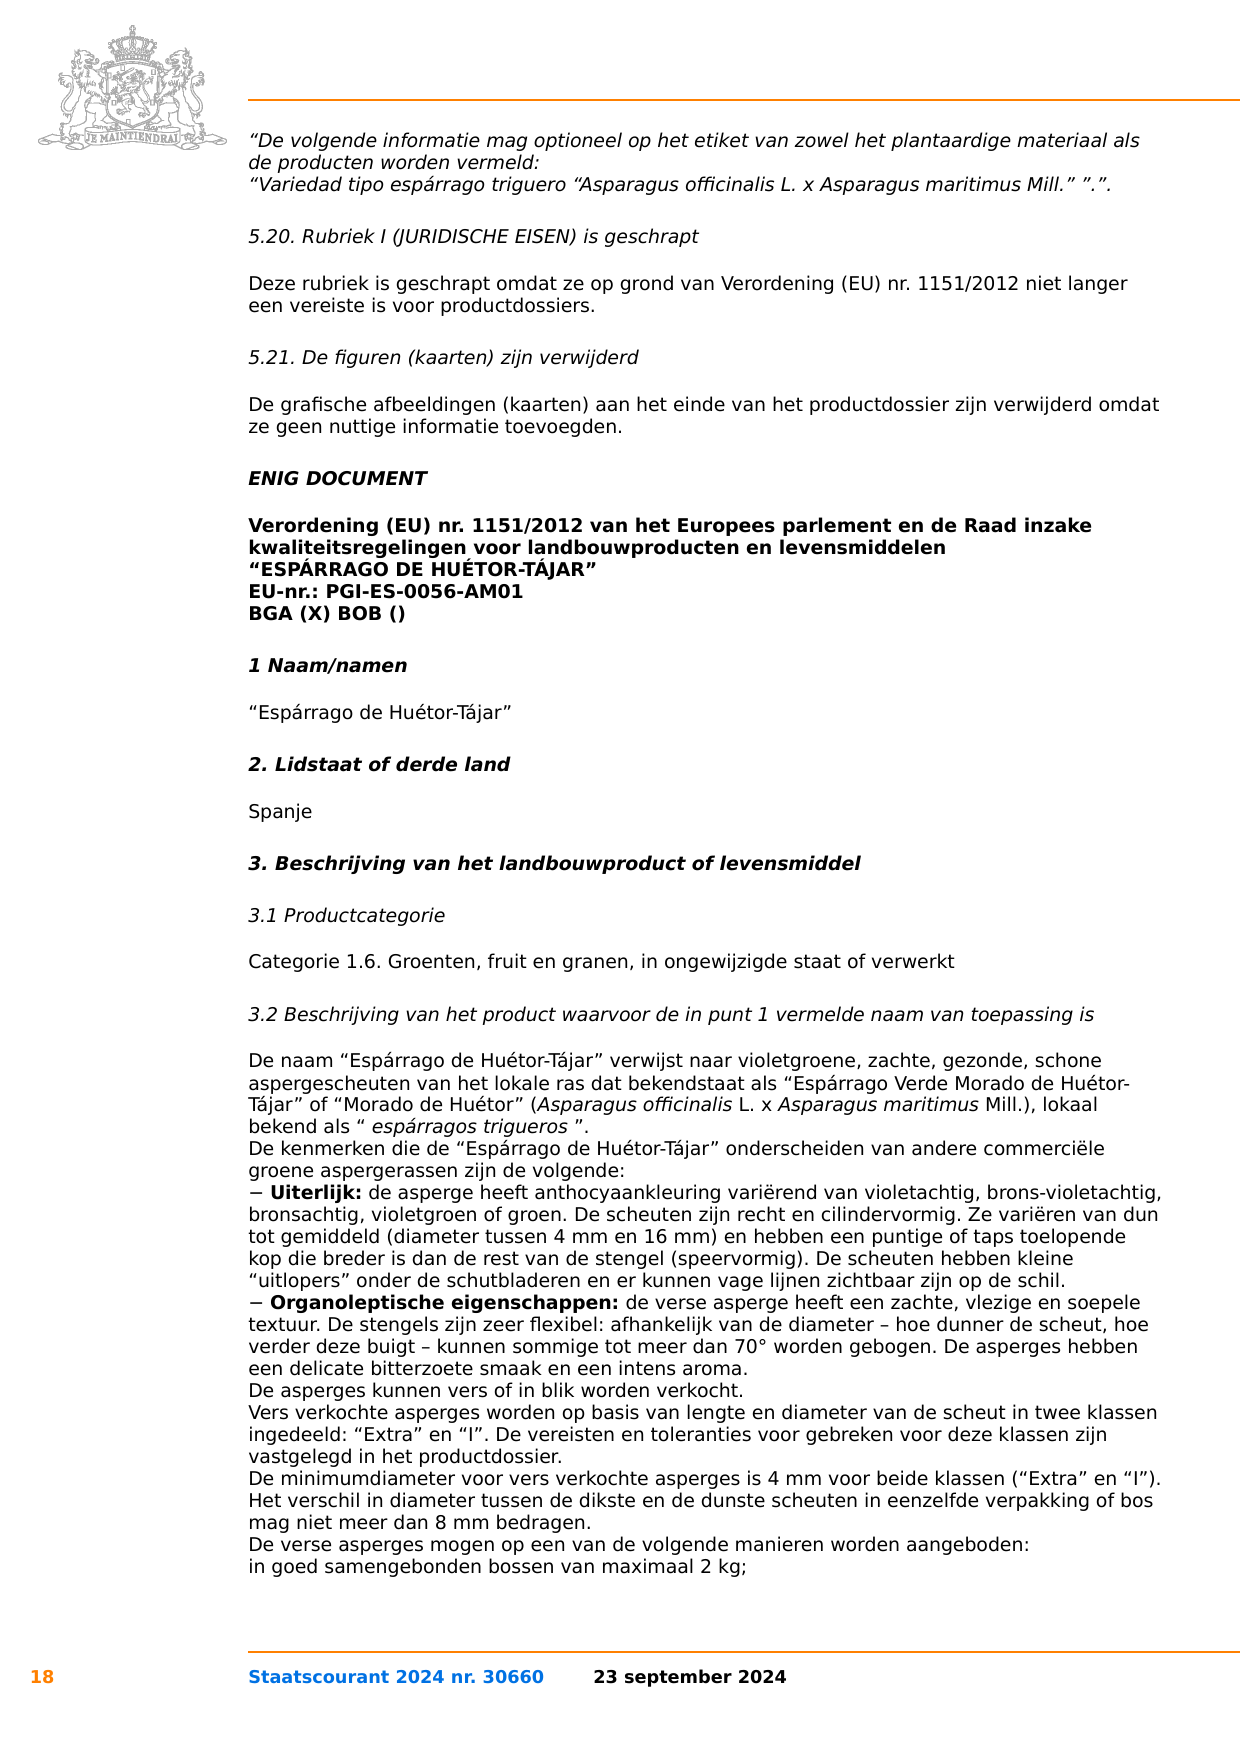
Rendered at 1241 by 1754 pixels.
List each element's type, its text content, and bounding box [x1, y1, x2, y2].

subtitle 1 Naam/namen [248, 654, 1163, 677]
text − Organoleptische eigenschappen: de verse asperge heeft een zachte, vlezige en soepele textuur. De stengels zijn zeer flexibel: afhankelijk van de diameter – hoe dunner de scheut, hoe verder deze buigt – kunnen sommige tot meer dan 70° worden gebogen. De asperges hebben een delicate bitterzoete smaak en een intens aroma. [248, 1292, 1163, 1380]
subtitle 5.20. Rubriek I (JURIDISCHE EISEN) is geschrapt [248, 226, 1163, 248]
text “Variedad tipo espárrago triguero “Asparagus officinalis L. x Asparagus maritimus Mill.” ”.”. [248, 174, 1163, 196]
text EU-nr.: PGI-ES-0056-AM01 [248, 581, 1163, 603]
picture [38, 25, 227, 150]
text De asperges kunnen vers of in blik worden verkocht. [248, 1380, 1163, 1402]
subtitle 3.1 Productcategorie [248, 904, 1163, 926]
text Vers verkochte asperges worden op basis van lengte en diameter van de scheut in twee klassen ingedeeld: “Extra” en “I”. De vereisten en toleranties voor gebreken voor deze klassen zijn vastgelegd in het productdossier. [248, 1402, 1163, 1468]
subtitle 2. Lidstaat of derde land [248, 753, 1163, 776]
text “ESPÁRRAGO DE HUÉTOR-TÁJAR” [248, 559, 1163, 581]
text Spanje [248, 801, 1163, 822]
text De kenmerken die de “Espárrago de Huétor-Tájar” onderscheiden van andere commerciële groene aspergerassen zijn de volgende: [248, 1138, 1163, 1182]
subtitle 3.2 Beschrijving van het product waarvoor de in punt 1 vermelde naam van toepassing is [248, 1003, 1163, 1025]
text BGA (X) BOB () [248, 603, 1163, 624]
text De minimumdiameter voor vers verkochte asperges is 4 mm voor beide klassen (“Extra” en “I”). Het verschil in diameter tussen de dikste en de dunste scheuten in eenzelfde verpakking of bos mag niet meer dan 8 mm bedragen. [248, 1468, 1163, 1534]
text Deze rubriek is geschrapt omdat ze op grond van Verordening (EU) nr. 1151/2012 niet langer een vereiste is voor productdossiers. [248, 273, 1163, 317]
text in goed samengebonden bossen van maximaal 2 kg; [248, 1556, 1163, 1578]
text De grafische afbeeldingen (kaarten) aan het einde van het productdossier zijn verwijderd omdat ze geen nuttige informatie toevoegden. [248, 394, 1163, 438]
text “Espárrago de Huétor-Tájar” [248, 702, 1163, 723]
subtitle 3. Beschrijving van het landbouwproduct of levensmiddel [248, 852, 1163, 874]
text De naam “Espárrago de Huétor-Tájar” verwijst naar violetgroene, zachte, gezonde, schone aspergescheuten van het lokale ras dat bekendstaat als “Espárrago Verde Morado de Huétor-Tájar” of “Morado de Huétor” (Asparagus officinalis L. x Asparagus maritimus Mill.), lokaal bekend als “ espárragos trigueros ”. [248, 1050, 1163, 1138]
text Categorie 1.6. Groenten, fruit en granen, in ongewijzigde staat of verwerkt [248, 951, 1163, 973]
text De verse asperges mogen op een van de volgende manieren worden aangeboden: [248, 1534, 1163, 1556]
text “De volgende informatie mag optioneel op het etiket van zowel het plantaardige materiaal als de producten worden vermeld: [248, 130, 1163, 174]
text − Uiterlijk: de asperge heeft anthocyaankleuring variërend van violetachtig, brons-violetachtig, bronsachtig, violetgroen of groen. De scheuten zijn recht en cilindervormig. Ze variëren van dun tot gemiddeld (diameter tussen 4 mm en 16 mm) en hebben een puntige of taps toelopende kop die breder is dan de rest van de stengel (speervormig). De scheuten hebben kleine “uitlopers” onder de schutbladeren en er kunnen vage lijnen zichtbaar zijn op de schil. [248, 1182, 1163, 1292]
subtitle 5.21. De figuren (kaarten) zijn verwijderd [248, 347, 1163, 369]
subtitle ENIG DOCUMENT [248, 468, 1163, 490]
text Verordening (EU) nr. 1151/2012 van het Europees parlement en de Raad inzake kwaliteitsregelingen voor landbouwproducten en levensmiddelen [248, 515, 1163, 559]
